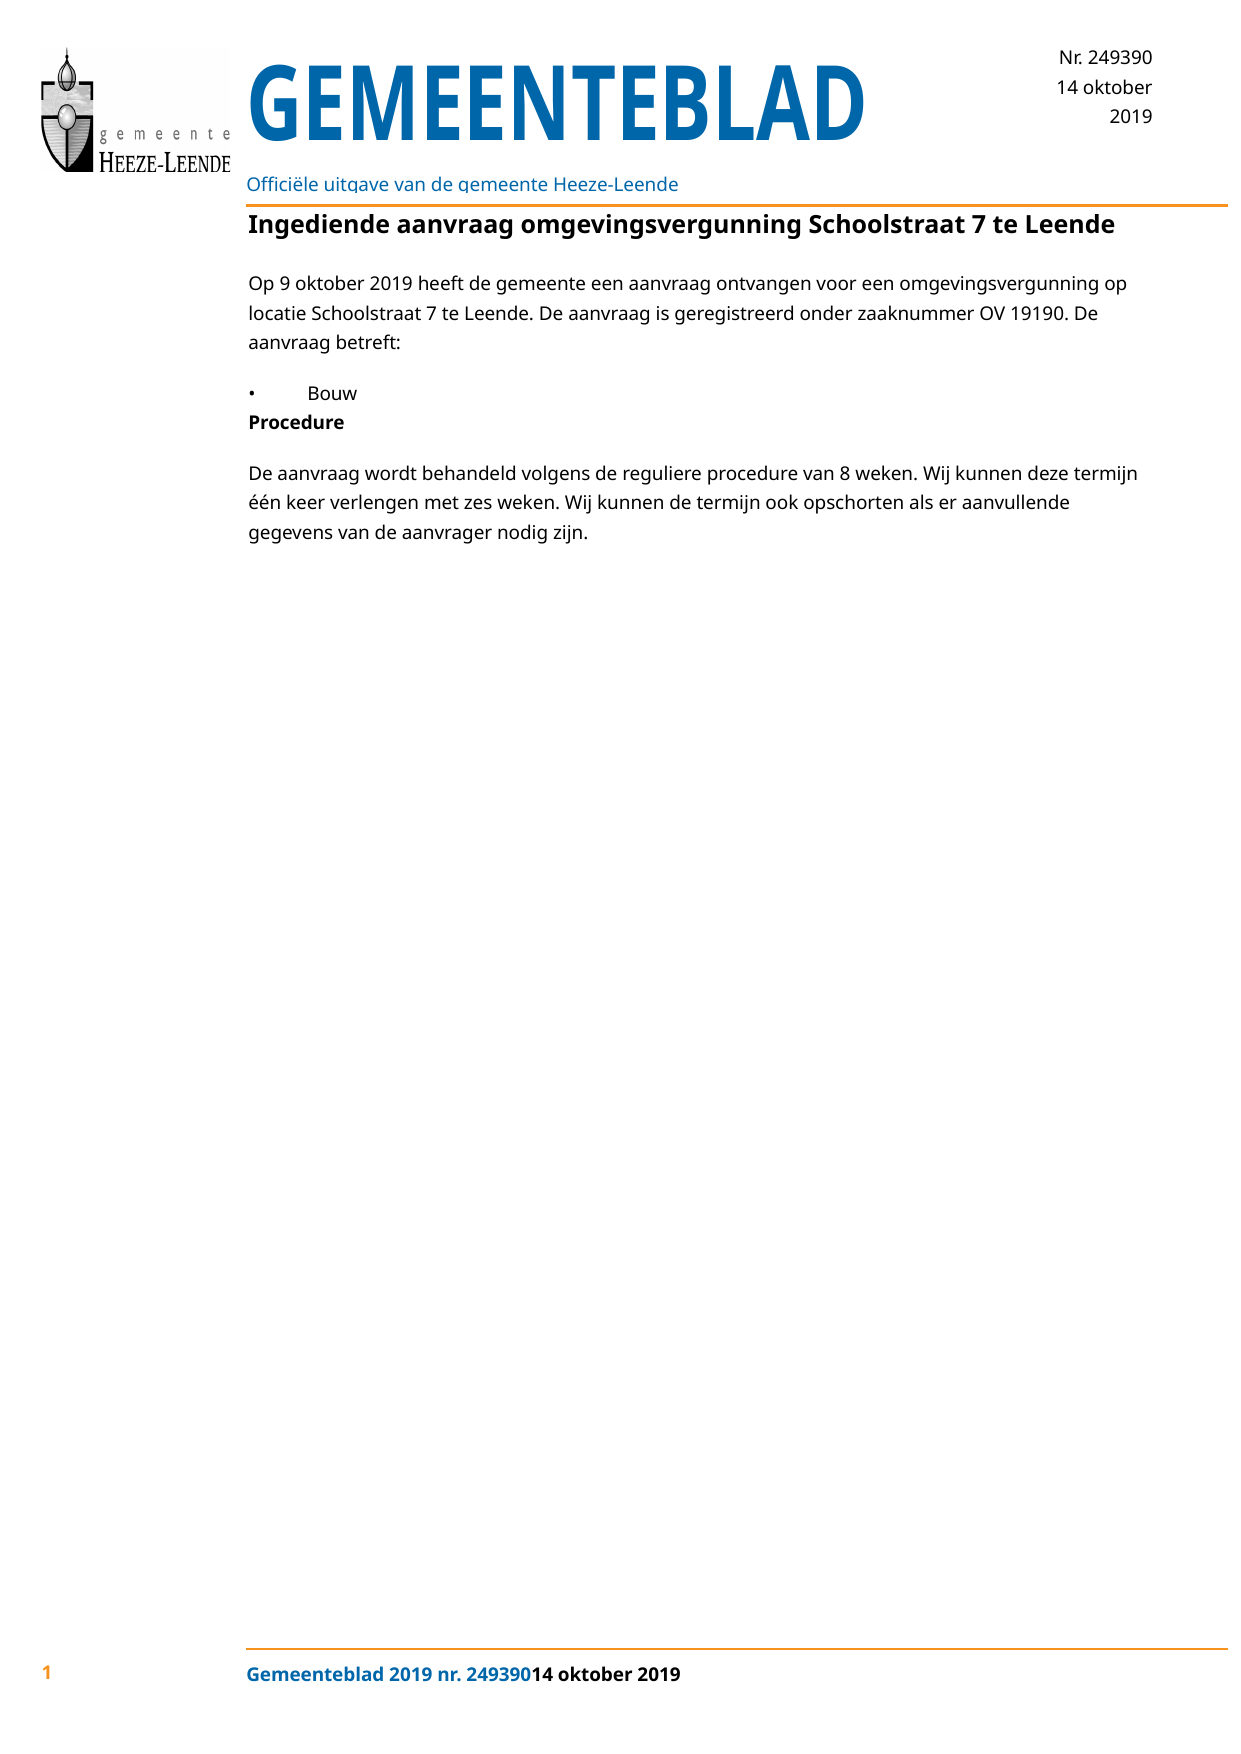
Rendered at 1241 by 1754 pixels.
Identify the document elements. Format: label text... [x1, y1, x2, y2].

text De aanvraag wordt behandeld volgens de reguliere procedure van 8 weken. Wij kunnen deze termijn één keer verlengen met zes weken. Wij kunnen de termijn ook opschorten als er aanvullende gegevens van de aanvrager nodig zijn. [248, 460, 1152, 545]
text Ingediende aanvraag omgevingsvergunning Schoolstraat 7 te Leende [248, 207, 1152, 241]
list Bouw [248, 380, 1152, 406]
text Op 9 oktober 2019 heeft de gemeente een aanvraag ontvangen voor een omgevingsvergunning op locatie Schoolstraat 7 te Leende. De aanvraag is geregistreerd onder zaaknummer OV 19190. De aanvraag betreft: [248, 270, 1152, 355]
picture [41, 47, 231, 172]
text Procedure [248, 409, 1152, 435]
